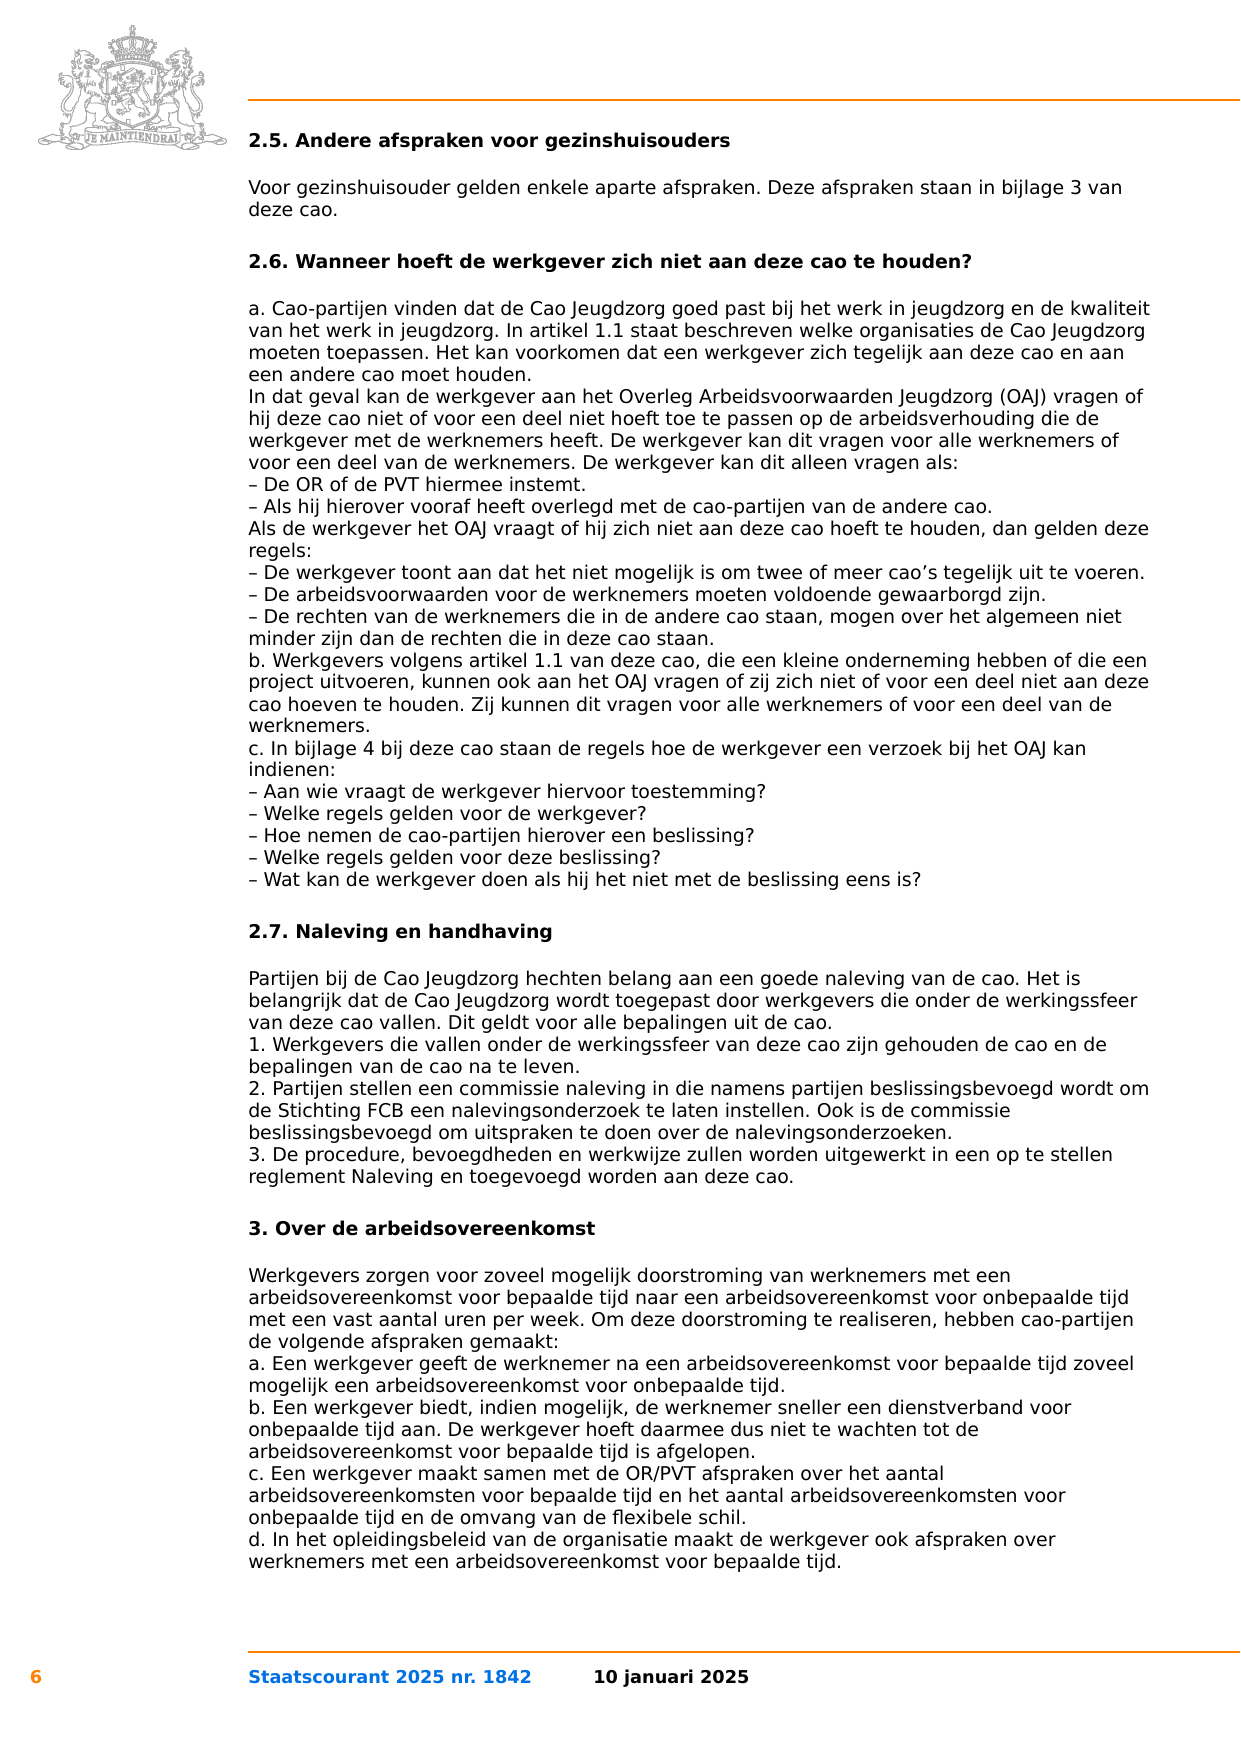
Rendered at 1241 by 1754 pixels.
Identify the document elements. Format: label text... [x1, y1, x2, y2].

text – De werkgever toont aan dat het niet mogelijk is om twee of meer cao’s tegelijk uit te voeren. [248, 562, 1163, 583]
text d. In het opleidingsbeleid van de organisatie maakt de werkgever ook afspraken over werknemers met een arbeidsovereenkomst voor bepaalde tijd. [248, 1529, 1163, 1573]
text a. Een werkgever geeft de werknemer na een arbeidsovereenkomst voor bepaalde tijd zoveel mogelijk een arbeidsovereenkomst voor onbepaalde tijd. [248, 1353, 1163, 1397]
picture [38, 25, 227, 150]
text – Hoe nemen de cao-partijen hierover een beslissing? [248, 825, 1163, 847]
subtitle 2.7. Naleving en handhaving [248, 921, 1163, 943]
text – De arbeidsvoorwaarden voor de werknemers moeten voldoende gewaarborgd zijn. [248, 583, 1163, 606]
text – De OR of de PVT hiermee instemt. [248, 474, 1163, 496]
text 3. De procedure, bevoegdheden en werkwijze zullen worden uitgewerkt in een op te stellen reglement Naleving en toegevoegd worden aan deze cao. [248, 1144, 1163, 1188]
text Als de werkgever het OAJ vraagt of hij zich niet aan deze cao hoeft te houden, dan gelden deze regels: [248, 518, 1163, 562]
text Voor gezinshuisouder gelden enkele aparte afspraken. Deze afspraken staan in bijlage 3 van deze cao. [248, 177, 1163, 221]
text – Aan wie vraagt de werkgever hiervoor toestemming? [248, 781, 1163, 803]
text c. In bijlage 4 bij deze cao staan de regels hoe de werkgever een verzoek bij het OAJ kan indienen: [248, 737, 1163, 781]
subtitle 3. Over de arbeidsovereenkomst [248, 1218, 1163, 1240]
text b. Werkgevers volgens artikel 1.1 van deze cao, die een kleine onderneming hebben of die een project uitvoeren, kunnen ook aan het OAJ vragen of zij zich niet of voor een deel niet aan deze cao hoeven te houden. Zij kunnen dit vragen voor alle werknemers of voor een deel van de werknemers. [248, 649, 1163, 737]
text c. Een werkgever maakt samen met de OR/PVT afspraken over het aantal arbeidsovereenkomsten voor bepaalde tijd en het aantal arbeidsovereenkomsten voor onbepaalde tijd en de omvang van de flexibele schil. [248, 1463, 1163, 1529]
text – Als hij hierover vooraf heeft overlegd met de cao-partijen van de andere cao. [248, 496, 1163, 518]
text – Welke regels gelden voor de werkgever? [248, 803, 1163, 825]
subtitle 2.6. Wanneer hoeft de werkgever zich niet aan deze cao te houden? [248, 251, 1163, 273]
text Partijen bij de Cao Jeugdzorg hechten belang aan een goede naleving van de cao. Het is belangrijk dat de Cao Jeugdzorg wordt toegepast door werkgevers die onder de werkingssfeer van deze cao vallen. Dit geldt voor alle bepalingen uit de cao. [248, 968, 1163, 1034]
text 1. Werkgevers die vallen onder de werkingssfeer van deze cao zijn gehouden de cao en de bepalingen van de cao na te leven. [248, 1034, 1163, 1078]
text In dat geval kan de werkgever aan het Overleg Arbeidsvoorwaarden Jeugdzorg (OAJ) vragen of hij deze cao niet of voor een deel niet hoeft toe te passen op de arbeidsverhouding die de werkgever met de werknemers heeft. De werkgever kan dit vragen voor alle werknemers of voor een deel van de werknemers. De werkgever kan dit alleen vragen als: [248, 386, 1163, 474]
text – Wat kan de werkgever doen als hij het niet met de beslissing eens is? [248, 869, 1163, 891]
text – Welke regels gelden voor deze beslissing? [248, 847, 1163, 869]
text a. Cao-partijen vinden dat de Cao Jeugdzorg goed past bij het werk in jeugdzorg en de kwaliteit van het werk in jeugdzorg. In artikel 1.1 staat beschreven welke organisaties de Cao Jeugdzorg moeten toepassen. Het kan voorkomen dat een werkgever zich tegelijk aan deze cao en aan een andere cao moet houden. [248, 298, 1163, 386]
text b. Een werkgever biedt, indien mogelijk, de werknemer sneller een dienstverband voor onbepaalde tijd aan. De werkgever hoeft daarmee dus niet te wachten tot de arbeidsovereenkomst voor bepaalde tijd is afgelopen. [248, 1397, 1163, 1463]
text Werkgevers zorgen voor zoveel mogelijk doorstroming van werknemers met een arbeidsovereenkomst voor bepaalde tijd naar een arbeidsovereenkomst voor onbepaalde tijd met een vast aantal uren per week. Om deze doorstroming te realiseren, hebben cao-partijen de volgende afspraken gemaakt: [248, 1265, 1163, 1353]
text 2. Partijen stellen een commissie naleving in die namens partijen beslissingsbevoegd wordt om de Stichting FCB een nalevingsonderzoek te laten instellen. Ook is de commissie beslissingsbevoegd om uitspraken te doen over de nalevingsonderzoeken. [248, 1078, 1163, 1144]
subtitle 2.5. Andere afspraken voor gezinshuisouders [248, 130, 1163, 152]
text – De rechten van de werknemers die in de andere cao staan, mogen over het algemeen niet minder zijn dan de rechten die in deze cao staan. [248, 606, 1163, 649]
